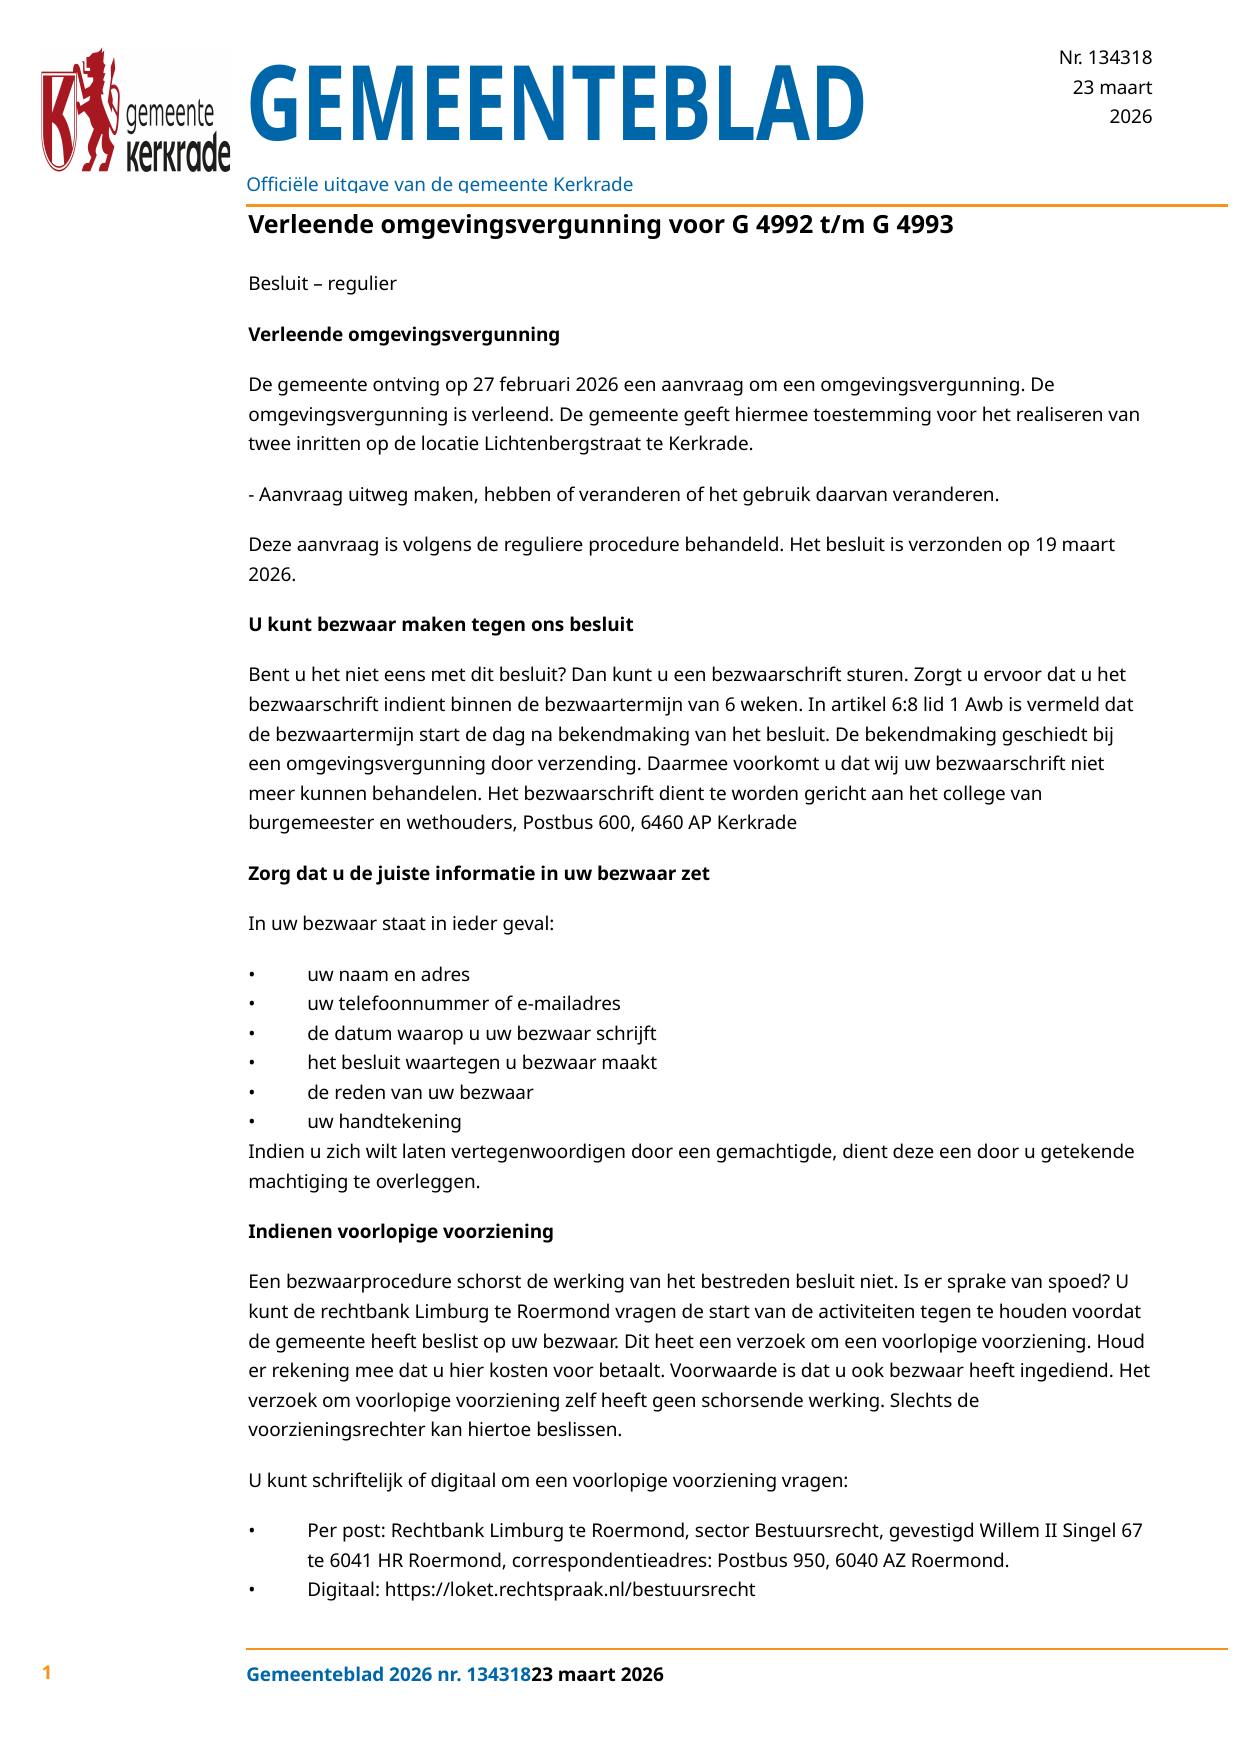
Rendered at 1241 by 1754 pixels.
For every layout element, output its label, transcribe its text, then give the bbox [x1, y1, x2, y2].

text Deze aanvraag is volgens de reguliere procedure behandeld. Het besluit is verzonden op 19 maart 2026. [248, 531, 1152, 586]
list uw naam en adres [248, 961, 1152, 986]
text Bent u het niet eens met dit besluit? Dan kunt u een bezwaarschrift sturen. Zorgt u ervoor dat u het bezwaarschrift indient binnen de bezwaartermijn van 6 weken. In artikel 6:8 lid 1 Awb is vermeld dat de bezwaartermijn start de dag na bekendmaking van het besluit. De bekendmaking geschiedt bij een omgevingsvergunning door verzending. Daarmee voorkomt u dat wij uw bezwaarschrift niet meer kunnen behandelen. Het bezwaarschrift dient te worden gericht aan het college van burgemeester en wethouders, Postbus 600, 6460 AP Kerkrade [248, 662, 1152, 835]
list Digitaal: https://loket.rechtspraak.nl/bestuursrecht [248, 1577, 1152, 1602]
text Een bezwaarprocedure schorst de werking van het bestreden besluit niet. Is er sprake van spoed? U kunt de rechtbank Limburg te Roermond vragen de start van de activiteiten tegen te houden voordat de gemeente heeft beslist op uw bezwaar. Dit heet een verzoek om een voorlopige voorziening. Houd er rekening mee dat u hier kosten voor betaalt. Voorwaarde is dat u ook bezwaar heeft ingediend. Het verzoek om voorlopige voorziening zelf heeft geen schorsende werking. Slechts de voorzieningsrechter kan hiertoe beslissen. [248, 1269, 1152, 1442]
text Indienen voorlopige voorziening [248, 1218, 1152, 1244]
text Zorg dat u de juiste informatie in uw bezwaar zet [248, 860, 1152, 886]
list Per post: Rechtbank Limburg te Roermond, sector Bestuursrecht, gevestigd Willem II Singel 67 te 6041 HR Roermond, correspondentieadres: Postbus 950, 6040 AZ Roermond. [248, 1517, 1152, 1573]
text Verleende omgevingsvergunning [248, 321, 1152, 346]
text U kunt schriftelijk of digitaal om een voorlopige voorziening vragen: [248, 1467, 1152, 1493]
picture [41, 47, 231, 172]
text Indien u zich wilt laten vertegenwoordigen door een gemachtigde, dient deze een door u getekende machtiging te overleggen. [248, 1138, 1152, 1193]
text - Aanvraag uitweg maken, hebben of veranderen of het gebruik daarvan veranderen. [248, 481, 1152, 506]
list uw telefoonnummer of e-mailadres [248, 990, 1152, 1016]
text De gemeente ontving op 27 februari 2026 een aanvraag om een omgevingsvergunning. De omgevingsvergunning is verleend. De gemeente geeft hiermee toestemming voor het realiseren van twee inritten op de locatie Lichtenbergstraat te Kerkrade. [248, 371, 1152, 456]
list de datum waarop u uw bezwaar schrijft [248, 1020, 1152, 1046]
text Besluit – regulier [248, 270, 1152, 296]
text Verleende omgevingsvergunning voor G 4992 t/m G 4993 [248, 207, 1152, 241]
list de reden van uw bezwaar [248, 1079, 1152, 1105]
text U kunt bezwaar maken tegen ons besluit [248, 611, 1152, 637]
list het besluit waartegen u bezwaar maakt [248, 1049, 1152, 1075]
text In uw bezwaar staat in ieder geval: [248, 910, 1152, 936]
list uw handtekening [248, 1109, 1152, 1134]
